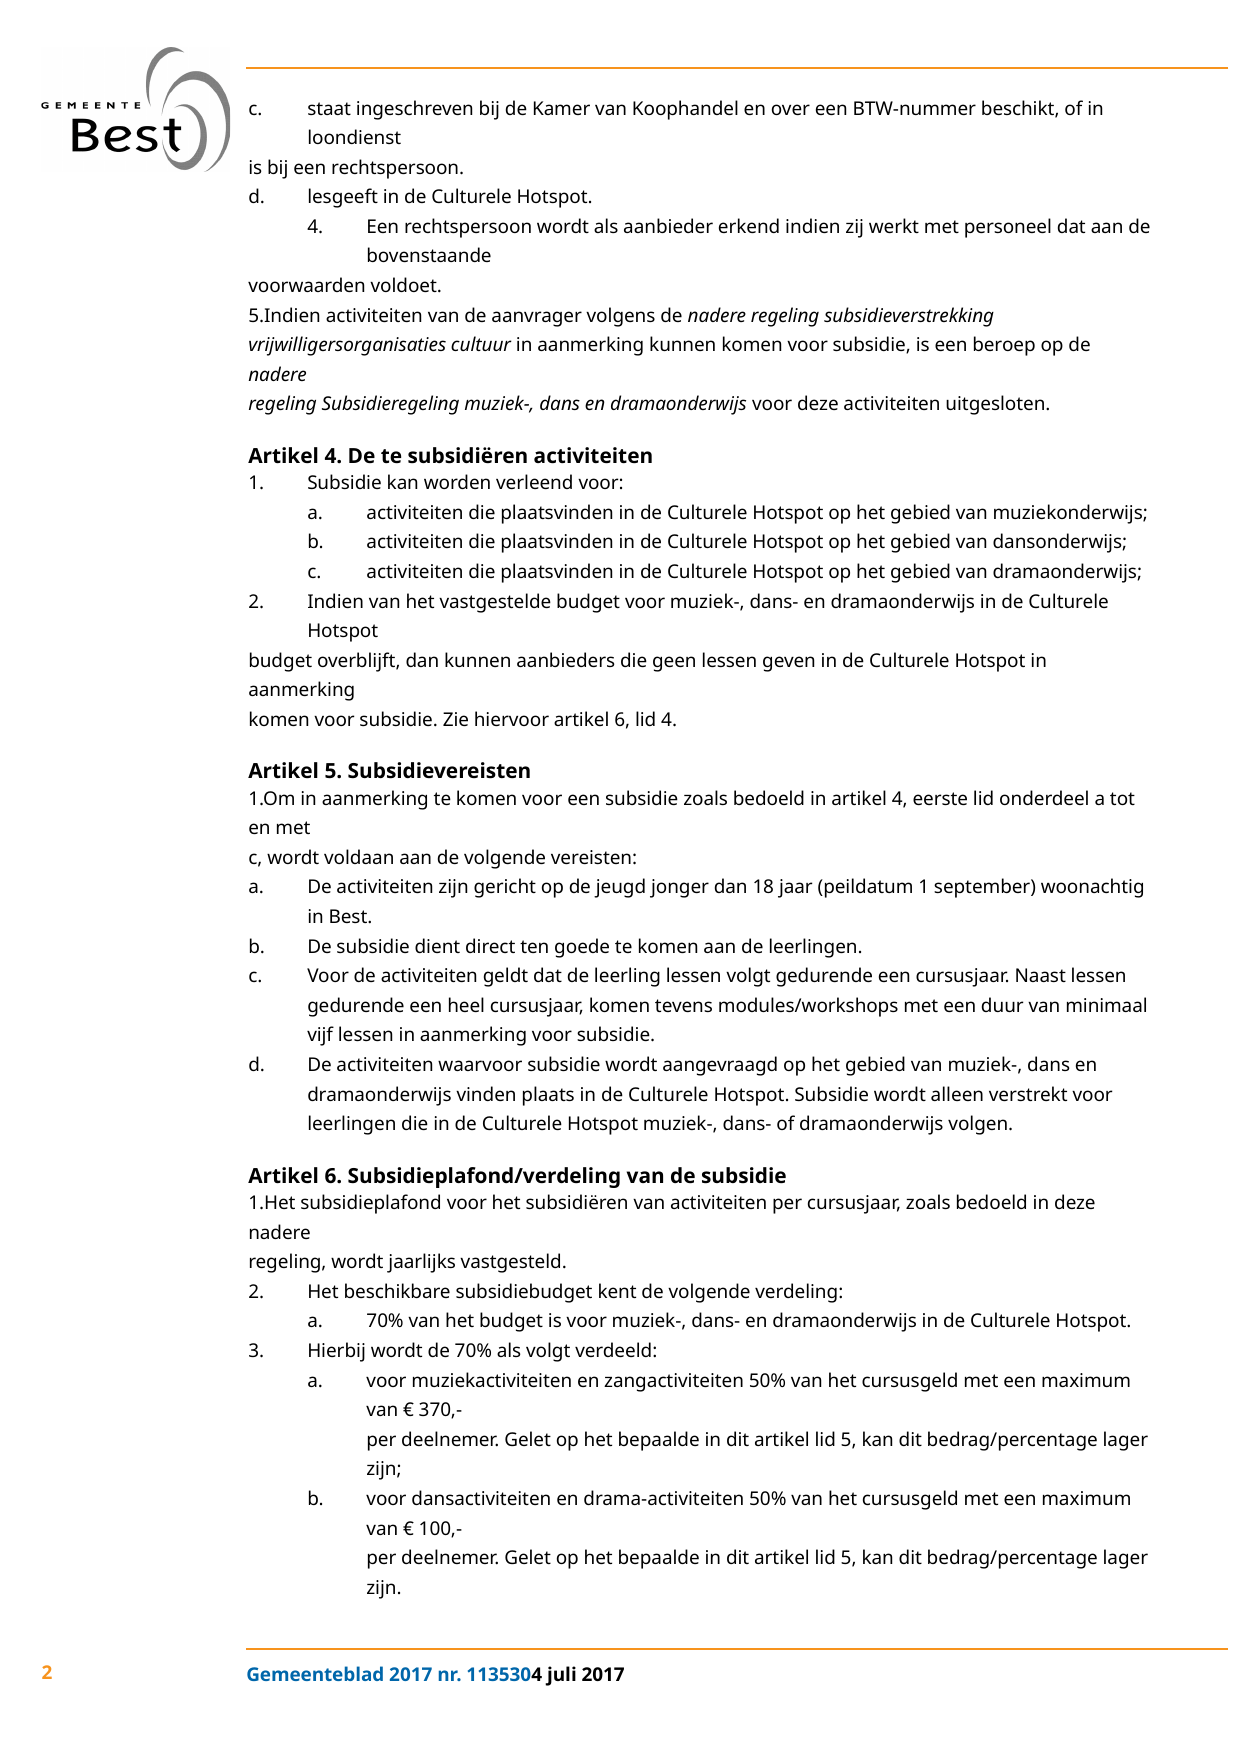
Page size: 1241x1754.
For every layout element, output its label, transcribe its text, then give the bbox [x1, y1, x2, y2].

text regeling Subsidieregeling muziek-, dans en dramaonderwijs voor deze activiteiten uitgesloten. [248, 391, 1152, 416]
list Voor de activiteiten geldt dat de leerling lessen volgt gedurende een cursusjaar. Naast lessen gedurende een heel cursusjaar, komen tevens modules/workshops met een duur van minimaal vijf lessen in aanmerking voor subsidie. [248, 962, 1152, 1047]
list per deelnemer. Gelet op het bepaalde in dit artikel lid 5, kan dit bedrag/percentage lager zijn. [307, 1544, 1152, 1599]
picture [41, 47, 231, 172]
text c, wordt voldaan aan de volgende vereisten: [248, 844, 1152, 870]
text budget overblijft, dan kunnen aanbieders die geen lessen geven in de Culturele Hotspot in aanmerking [248, 647, 1152, 702]
text 5.Indien activiteiten van de aanvrager volgens de nadere regeling subsidieverstrekking [248, 302, 1152, 328]
list staat ingeschreven bij de Kamer van Koophandel en over een BTW-nummer beschikt, of in loondienst [248, 95, 1152, 150]
list activiteiten die plaatsvinden in de Culturele Hotspot op het gebied van dramaonderwijs; [307, 558, 1152, 584]
list lesgeeft in de Culturele Hotspot. [248, 183, 1152, 209]
list Een rechtspersoon wordt als aanbieder erkend indien zij werkt met personeel dat aan de bovenstaande [307, 213, 1152, 268]
text regeling, wordt jaarlijks vastgesteld. [248, 1248, 1152, 1274]
list De activiteiten waarvoor subsidie wordt aangevraagd op het gebied van muziek-, dans en dramaonderwijs vinden plaats in de Culturele Hotspot. Subsidie wordt alleen verstrekt voor leerlingen die in de Culturele Hotspot muziek-, dans- of dramaonderwijs volgen. [248, 1051, 1152, 1136]
text komen voor subsidie. Zie hiervoor artikel 6, lid 4. [248, 706, 1152, 732]
list activiteiten die plaatsvinden in de Culturele Hotspot op het gebied van muziekonderwijs; [307, 499, 1152, 525]
text voorwaarden voldoet. [248, 272, 1152, 298]
list De subsidie dient direct ten goede te komen aan de leerlingen. [248, 933, 1152, 959]
text 1.Om in aanmerking te komen voor een subsidie zoals bedoeld in artikel 4, eerste lid onderdeel a tot en met [248, 785, 1152, 840]
text Artikel 6. Subsidieplafond/verdeling van de subsidie [248, 1161, 1152, 1189]
list Indien van het vastgestelde budget voor muziek-, dans- en dramaonderwijs in de Culturele Hotspot [248, 588, 1152, 643]
list Hierbij wordt de 70% als volgt verdeeld: [248, 1337, 1152, 1363]
text vrijwilligersorganisaties cultuur in aanmerking kunnen komen voor subsidie, is een beroep op de nadere [248, 331, 1152, 387]
text Artikel 4. De te subsidiëren activiteiten [248, 441, 1152, 469]
list Het beschikbare subsidiebudget kent de volgende verdeling: [248, 1278, 1152, 1304]
text 1.Het subsidieplafond voor het subsidiëren van activiteiten per cursusjaar, zoals bedoeld in deze nadere [248, 1189, 1152, 1244]
list 70% van het budget is voor muziek-, dans- en dramaonderwijs in de Culturele Hotspot. [307, 1308, 1152, 1333]
list De activiteiten zijn gericht op de jeugd jonger dan 18 jaar (peildatum 1 september) woonachtig in Best. [248, 874, 1152, 929]
list voor dansactiviteiten en drama-activiteiten 50% van het cursusgeld met een maximum van € 100,- [307, 1485, 1152, 1540]
list activiteiten die plaatsvinden in de Culturele Hotspot op het gebied van dansonderwijs; [307, 529, 1152, 554]
list Subsidie kan worden verleend voor: [248, 469, 1152, 495]
list per deelnemer. Gelet op het bepaalde in dit artikel lid 5, kan dit bedrag/percentage lager zijn; [307, 1426, 1152, 1481]
list voor muziekactiviteiten en zangactiviteiten 50% van het cursusgeld met een maximum van € 370,- [307, 1367, 1152, 1422]
text Artikel 5. Subsidievereisten [248, 757, 1152, 785]
text is bij een rechtspersoon. [248, 154, 1152, 180]
